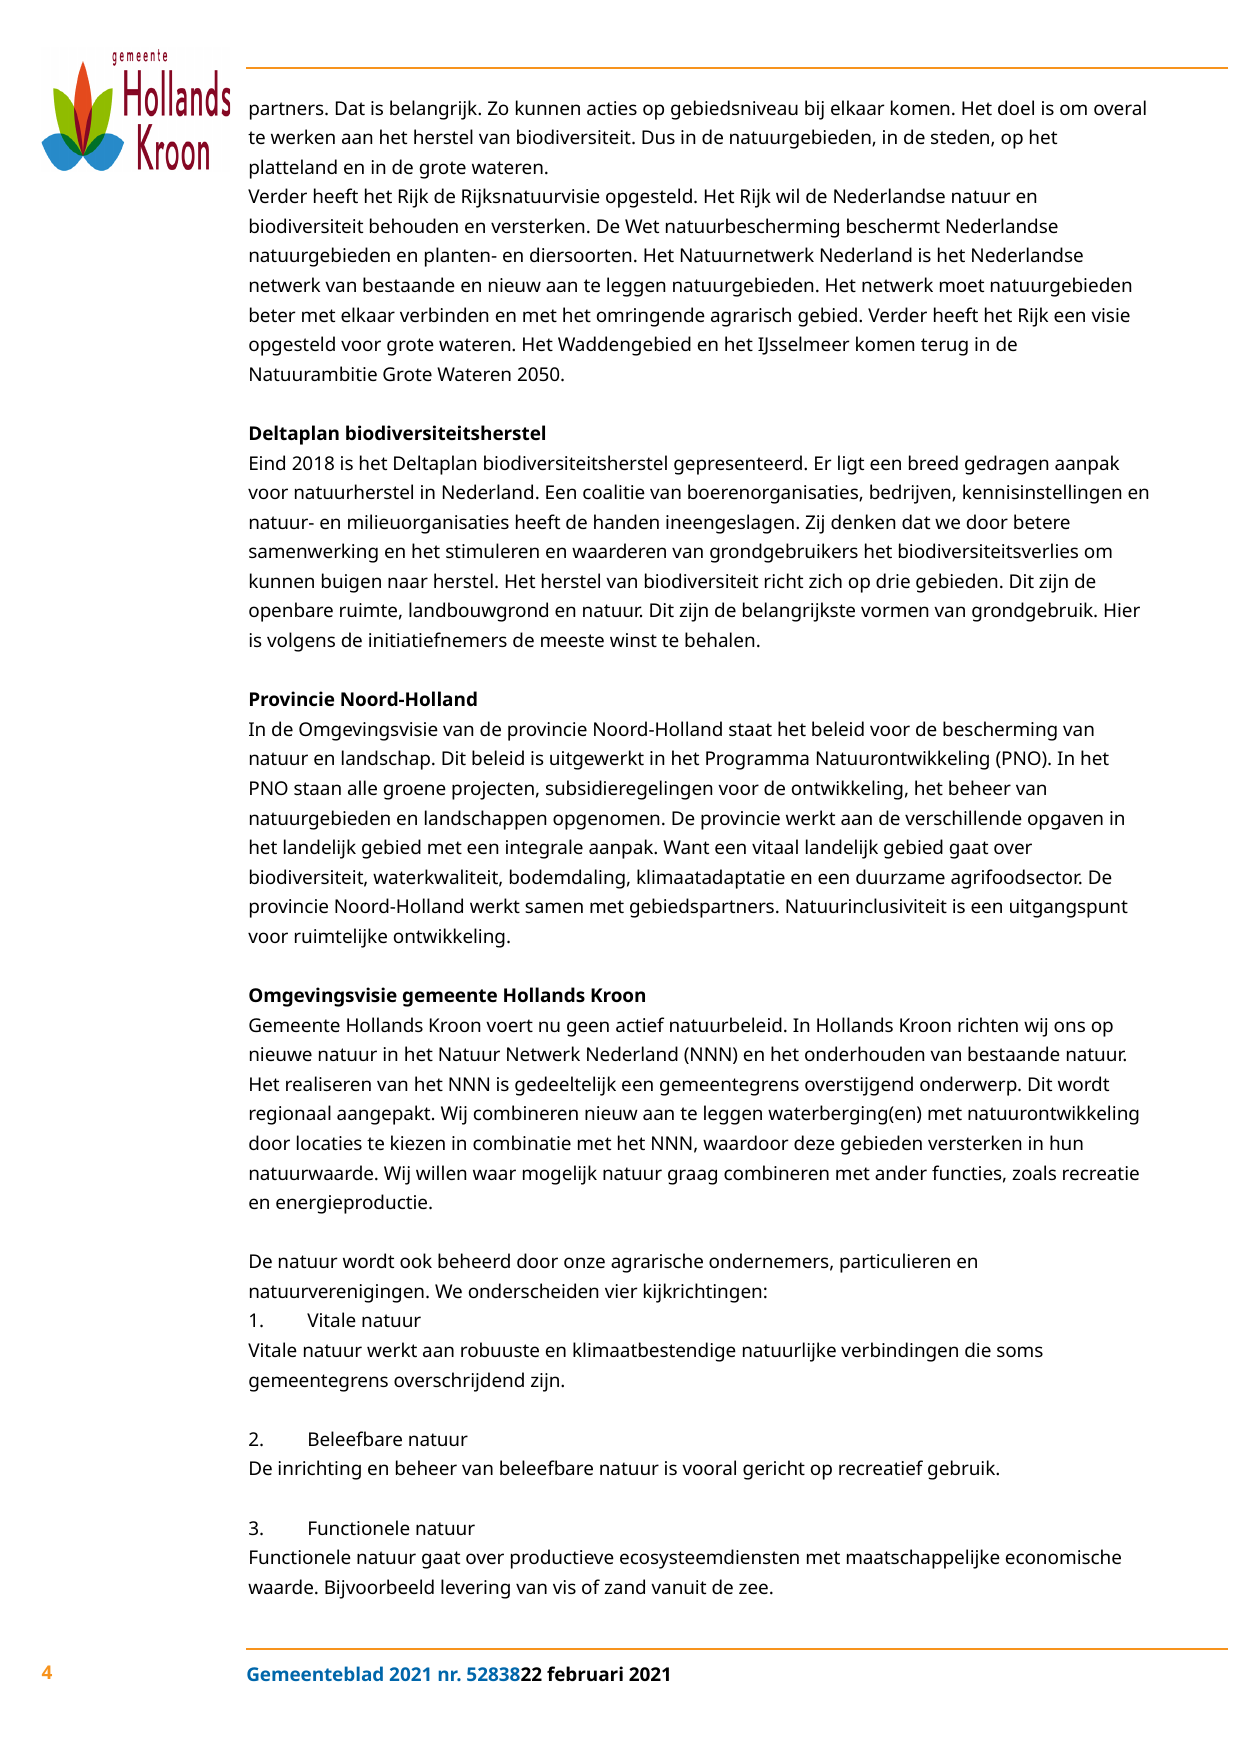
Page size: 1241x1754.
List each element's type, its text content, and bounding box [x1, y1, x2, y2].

text In de Omgevingsvisie van de provincie Noord-Holland staat het beleid voor de bescherming van natuur en landschap. Dit beleid is uitgewerkt in het Programma Natuurontwikkeling (PNO). In het PNO staan alle groene projecten, subsidieregelingen voor de ontwikkeling, het beheer van natuurgebieden en landschappen opgenomen. De provincie werkt aan de verschillende opgaven in het landelijk gebied met een integrale aanpak. Want een vitaal landelijk gebied gaat over biodiversiteit, waterkwaliteit, bodemdaling, klimaatadaptatie en een duurzame agrifoodsector. De provincie Noord-Holland werkt samen met gebiedspartners. Natuurinclusiviteit is een uitgangspunt voor ruimtelijke ontwikkeling. [248, 716, 1152, 949]
text Verder heeft het Rijk de Rijksnatuurvisie opgesteld. Het Rijk wil de Nederlandse natuur en biodiversiteit behouden en versterken. De Wet natuurbescherming beschermt Nederlandse natuurgebieden en planten- en diersoorten. Het Natuurnetwerk Nederland is het Nederlandse netwerk van bestaande en nieuw aan te leggen natuurgebieden. Het netwerk moet natuurgebieden beter met elkaar verbinden en met het omringende agrarisch gebied. Verder heeft het Rijk een visie opgesteld voor grote wateren. Het Waddengebied en het IJsselmeer komen terug in de Natuurambitie Grote Wateren 2050. [248, 183, 1152, 387]
text Gemeente Hollands Kroon voert nu geen actief natuurbeleid. In Hollands Kroon richten wij ons op nieuwe natuur in het Natuur Netwerk Nederland (NNN) en het onderhouden van bestaande natuur. Het realiseren van het NNN is gedeeltelijk een gemeentegrens overstijgend onderwerp. Dit wordt regionaal aangepakt. Wij combineren nieuw aan te leggen waterberging(en) met natuurontwikkeling door locaties te kiezen in combinatie met het NNN, waardoor deze gebieden versterken in hun natuurwaarde. Wij willen waar mogelijk natuur graag combineren met ander functies, zoals recreatie en energieproductie. [248, 1012, 1152, 1215]
text De natuur wordt ook beheerd door onze agrarische ondernemers, particulieren en natuurverenigingen. We onderscheiden vier kijkrichtingen: [248, 1248, 1152, 1304]
text Vitale natuur werkt aan robuuste en klimaatbestendige natuurlijke verbindingen die soms gemeentegrens overschrijdend zijn. [248, 1337, 1152, 1393]
text partners. Dat is belangrijk. Zo kunnen acties op gebiedsniveau bij elkaar komen. Het doel is om overal te werken aan het herstel van biodiversiteit. Dus in de natuurgebieden, in de steden, op het platteland en in de grote wateren. [248, 95, 1152, 180]
picture [41, 47, 231, 172]
text De inrichting en beheer van beleefbare natuur is vooral gericht op recreatief gebruik. [248, 1456, 1152, 1481]
text Deltaplan biodiversiteitsherstel [248, 420, 1152, 446]
text Omgevingsvisie gemeente Hollands Kroon [248, 982, 1152, 1008]
text Functionele natuur gaat over productieve ecosysteemdiensten met maatschappelijke economische waarde. Bijvoorbeeld levering van vis of zand vanuit de zee. [248, 1544, 1152, 1600]
list Functionele natuur [248, 1515, 1152, 1541]
text Eind 2018 is het Deltaplan biodiversiteitsherstel gepresenteerd. Er ligt een breed gedragen aanpak voor natuurherstel in Nederland. Een coalitie van boerenorganisaties, bedrijven, kennisinstellingen en natuur- en milieuorganisaties heeft de handen ineengeslagen. Zij denken dat we door betere samenwerking en het stimuleren en waarderen van grondgebruikers het biodiversiteitsverlies om kunnen buigen naar herstel. Het herstel van biodiversiteit richt zich op drie gebieden. Dit zijn de openbare ruimte, landbouwgrond en natuur. Dit zijn de belangrijkste vormen van grondgebruik. Hier is volgens de initiatiefnemers de meeste winst te behalen. [248, 450, 1152, 653]
text Provincie Noord-Holland [248, 686, 1152, 712]
list Vitale natuur [248, 1308, 1152, 1333]
list Beleefbare natuur [248, 1426, 1152, 1452]
